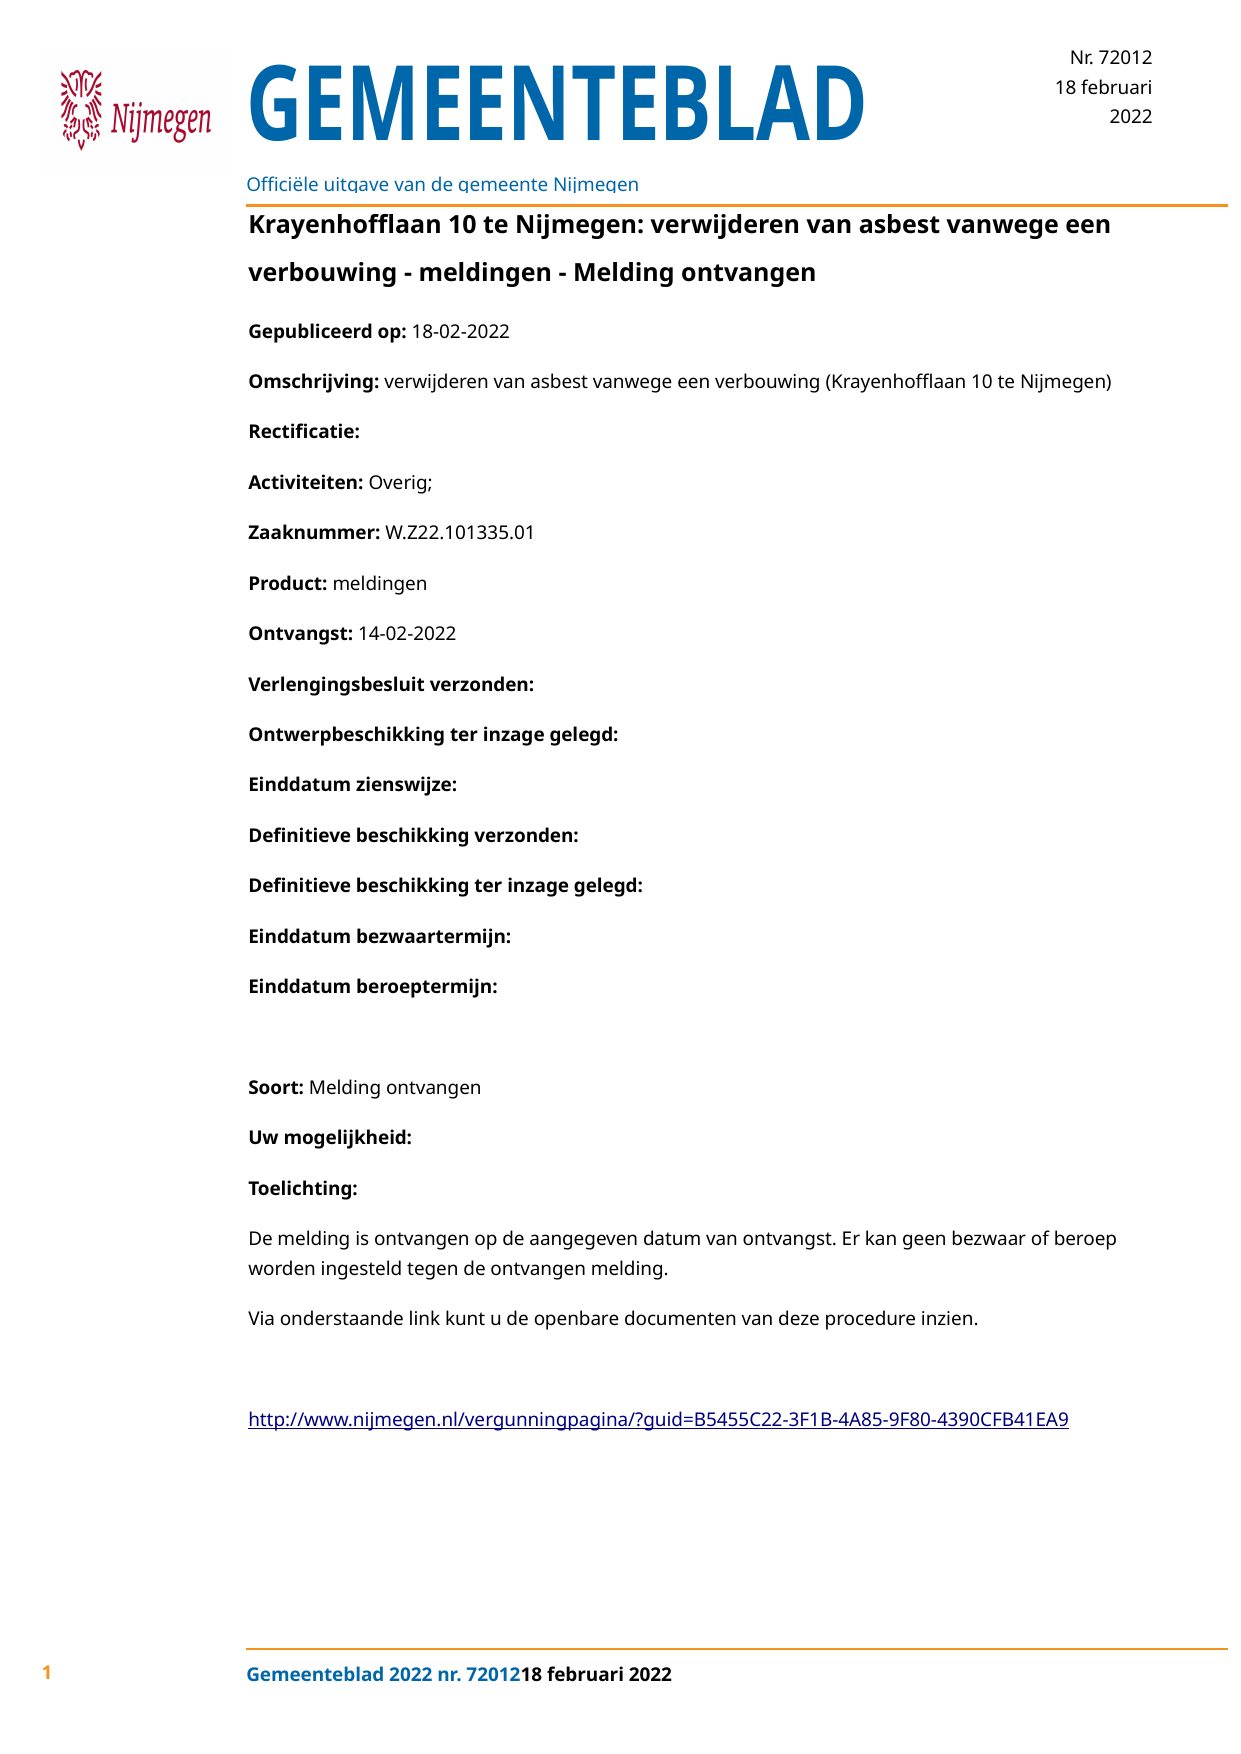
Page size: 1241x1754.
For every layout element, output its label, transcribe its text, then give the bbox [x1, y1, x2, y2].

text Ontwerpbeschikking ter inzage gelegd: [248, 721, 1152, 747]
text http://www.nijmegen.nl/vergunningpagina/?guid=B5455C22-3F1B-4A85-9F80-4390CFB41EA9 [248, 1406, 1152, 1432]
text Krayenhofflaan 10 te Nijmegen: verwijderen van asbest vanwege een verbouwing - meldingen - Melding ontvangen [248, 207, 1152, 288]
text Ontvangst: 14-02-2022 [248, 620, 1152, 646]
text Verlengingsbesluit verzonden: [248, 671, 1152, 697]
text Einddatum beroeptermijn: [248, 973, 1152, 999]
text Definitieve beschikking ter inzage gelegd: [248, 872, 1152, 898]
text Soort: Melding ontvangen [248, 1074, 1152, 1100]
text Gepubliceerd op: 18-02-2022 [248, 318, 1152, 344]
picture [41, 47, 231, 172]
text Uw mogelijkheid: [248, 1124, 1152, 1150]
text Zaaknummer: W.Z22.101335.01 [248, 519, 1152, 545]
text Activiteiten: Overig; [248, 469, 1152, 495]
text Omschrijving: verwijderen van asbest vanwege een verbouwing (Krayenhofflaan 10 te Nijmegen) [248, 368, 1152, 394]
text Product: meldingen [248, 570, 1152, 596]
text Via onderstaande link kunt u de openbare documenten van deze procedure inzien. [248, 1305, 1152, 1331]
text Definitieve beschikking verzonden: [248, 822, 1152, 848]
text Toelichting: [248, 1175, 1152, 1201]
text De melding is ontvangen op de aangegeven datum van ontvangst. Er kan geen bezwaar of beroep worden ingesteld tegen de ontvangen melding. [248, 1225, 1152, 1281]
text Rectificatie: [248, 419, 1152, 444]
text Einddatum bezwaartermijn: [248, 923, 1152, 949]
text Einddatum zienswijze: [248, 772, 1152, 797]
